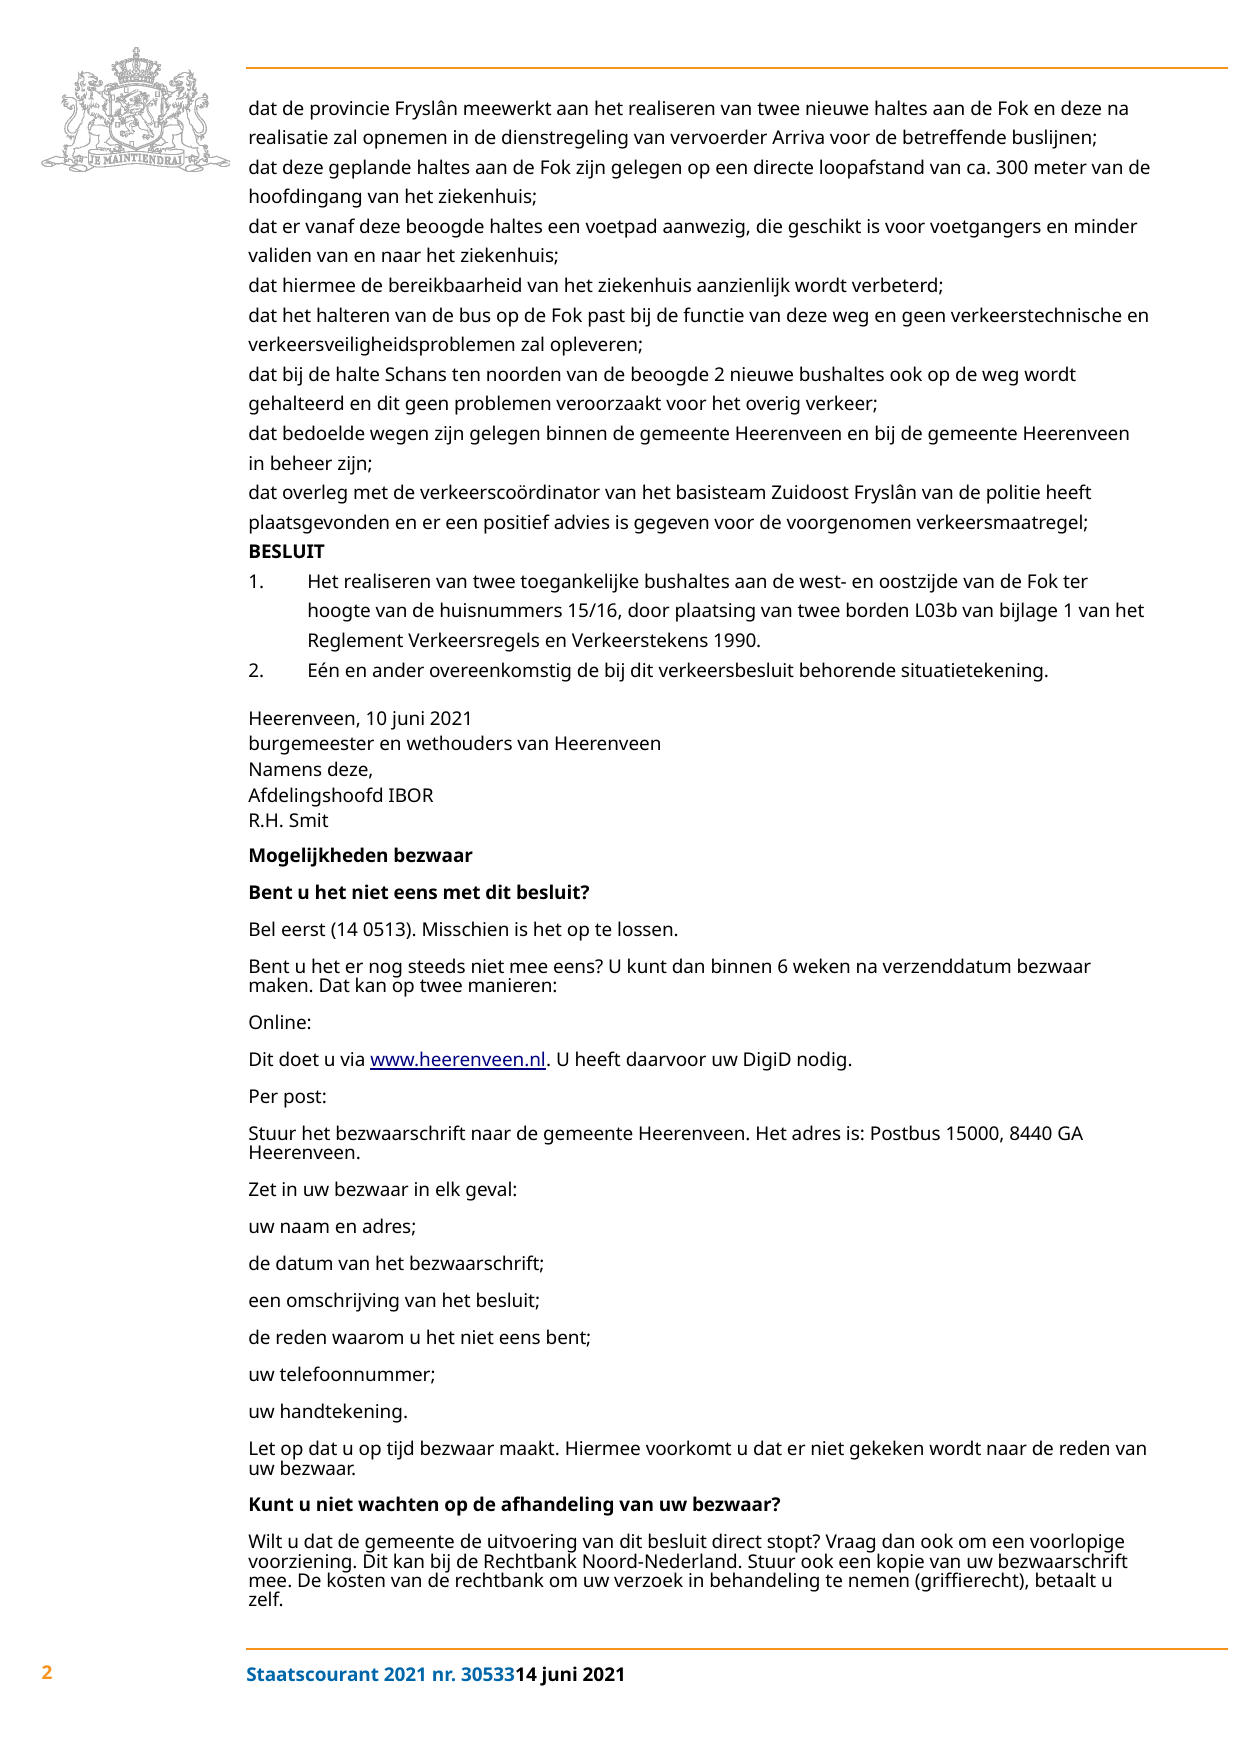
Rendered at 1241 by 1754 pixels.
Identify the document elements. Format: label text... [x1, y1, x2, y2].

text Online: [248, 1014, 1152, 1033]
text dat bij de halte Schans ten noorden van de beoogde 2 nieuwe bushaltes ook op de weg wordt gehalteerd en dit geen problemen veroorzaakt voor het overig verkeer; [248, 361, 1152, 416]
text Bel eerst (14 0513). Misschien is het op te lossen. [248, 921, 1152, 940]
text dat hiermee de bereikbaarheid van het ziekenhuis aanzienlijk wordt verbeterd; [248, 272, 1152, 298]
text Let op dat u op tijd bezwaar maakt. Hiermee voorkomt u dat er niet gekeken wordt naar de reden van uw bezwaar. [248, 1440, 1152, 1479]
text Wilt u dat de gemeente de uitvoering van dit besluit direct stopt? Vraag dan ook om een voorlopige voorziening. Dit kan bij de Rechtbank Noord-Nederland. Stuur ook een kopie van uw bezwaarschrift mee. De kosten van de rechtbank om uw verzoek in behandeling te nemen (griffierecht), betaalt u zelf. [248, 1533, 1152, 1611]
text de reden waarom u het niet eens bent; [248, 1329, 1152, 1348]
text dat overleg met de verkeerscoördinator van het basisteam Zuidoost Fryslân van de politie heeft plaatsgevonden en er een positief advies is gegeven voor de voorgenomen verkeersmaatregel; [248, 479, 1152, 535]
text dat er vanaf deze beoogde haltes een voetpad aanwezig, die geschikt is voor voetgangers en minder validen van en naar het ziekenhuis; [248, 213, 1152, 268]
text Dit doet u via www.heerenveen.nl. U heeft daarvoor uw DigiD nodig. [248, 1051, 1152, 1070]
text Bent u het er nog steeds niet mee eens? U kunt dan binnen 6 weken na verzenddatum bezwaar maken. Dat kan op twee manieren: [248, 958, 1152, 996]
text Stuur het bezwaarschrift naar de gemeente Heerenveen. Het adres is: Postbus 15000, 8440 GA Heerenveen. [248, 1125, 1152, 1164]
list Het realiseren van twee toegankelijke bushaltes aan de west- en oostzijde van de Fok ter hoogte van de huisnummers 15/16, door plaatsing van twee borden L03b van bijlage 1 van het Reglement Verkeersregels en Verkeerstekens 1990. [248, 568, 1152, 653]
text dat het halteren van de bus op de Fok past bij de functie van deze weg en geen verkeerstechnische en verkeersveiligheidsproblemen zal opleveren; [248, 302, 1152, 357]
text Bent u het niet eens met dit besluit? [248, 884, 1152, 903]
text uw naam en adres; [248, 1218, 1152, 1238]
text dat bedoelde wegen zijn gelegen binnen de gemeente Heerenveen en bij de gemeente Heerenveen in beheer zijn; [248, 420, 1152, 476]
text Zet in uw bezwaar in elk geval: [248, 1181, 1152, 1201]
text uw handtekening. [248, 1403, 1152, 1422]
text burgemeester en wethouders van Heerenveen [248, 730, 1152, 756]
text een omschrijving van het besluit; [248, 1292, 1152, 1312]
text uw telefoonnummer; [248, 1366, 1152, 1386]
text dat de provincie Fryslân meewerkt aan het realiseren van twee nieuwe haltes aan de Fok en deze na realisatie zal opnemen in de dienstregeling van vervoerder Arriva voor de betreffende buslijnen; [248, 95, 1152, 150]
text dat deze geplande haltes aan de Fok zijn gelegen op een directe loopafstand van ca. 300 meter van de hoofdingang van het ziekenhuis; [248, 154, 1152, 209]
text BESLUIT [248, 538, 1152, 564]
text Kunt u niet wachten op de afhandeling van uw bezwaar? [248, 1496, 1152, 1516]
text de datum van het bezwaarschrift; [248, 1255, 1152, 1274]
list Eén en ander overeenkomstig de bij dit verkeersbesluit behorende situatietekening. [248, 657, 1152, 683]
text Per post: [248, 1088, 1152, 1107]
text R.H. Smit [248, 808, 1152, 833]
text Namens deze, [248, 756, 1152, 782]
text Heerenveen, 10 juni 2021 [248, 705, 1152, 730]
picture [41, 47, 231, 172]
text Afdelingshoofd IBOR [248, 782, 1152, 808]
text Mogelijkheden bezwaar [248, 847, 1152, 866]
